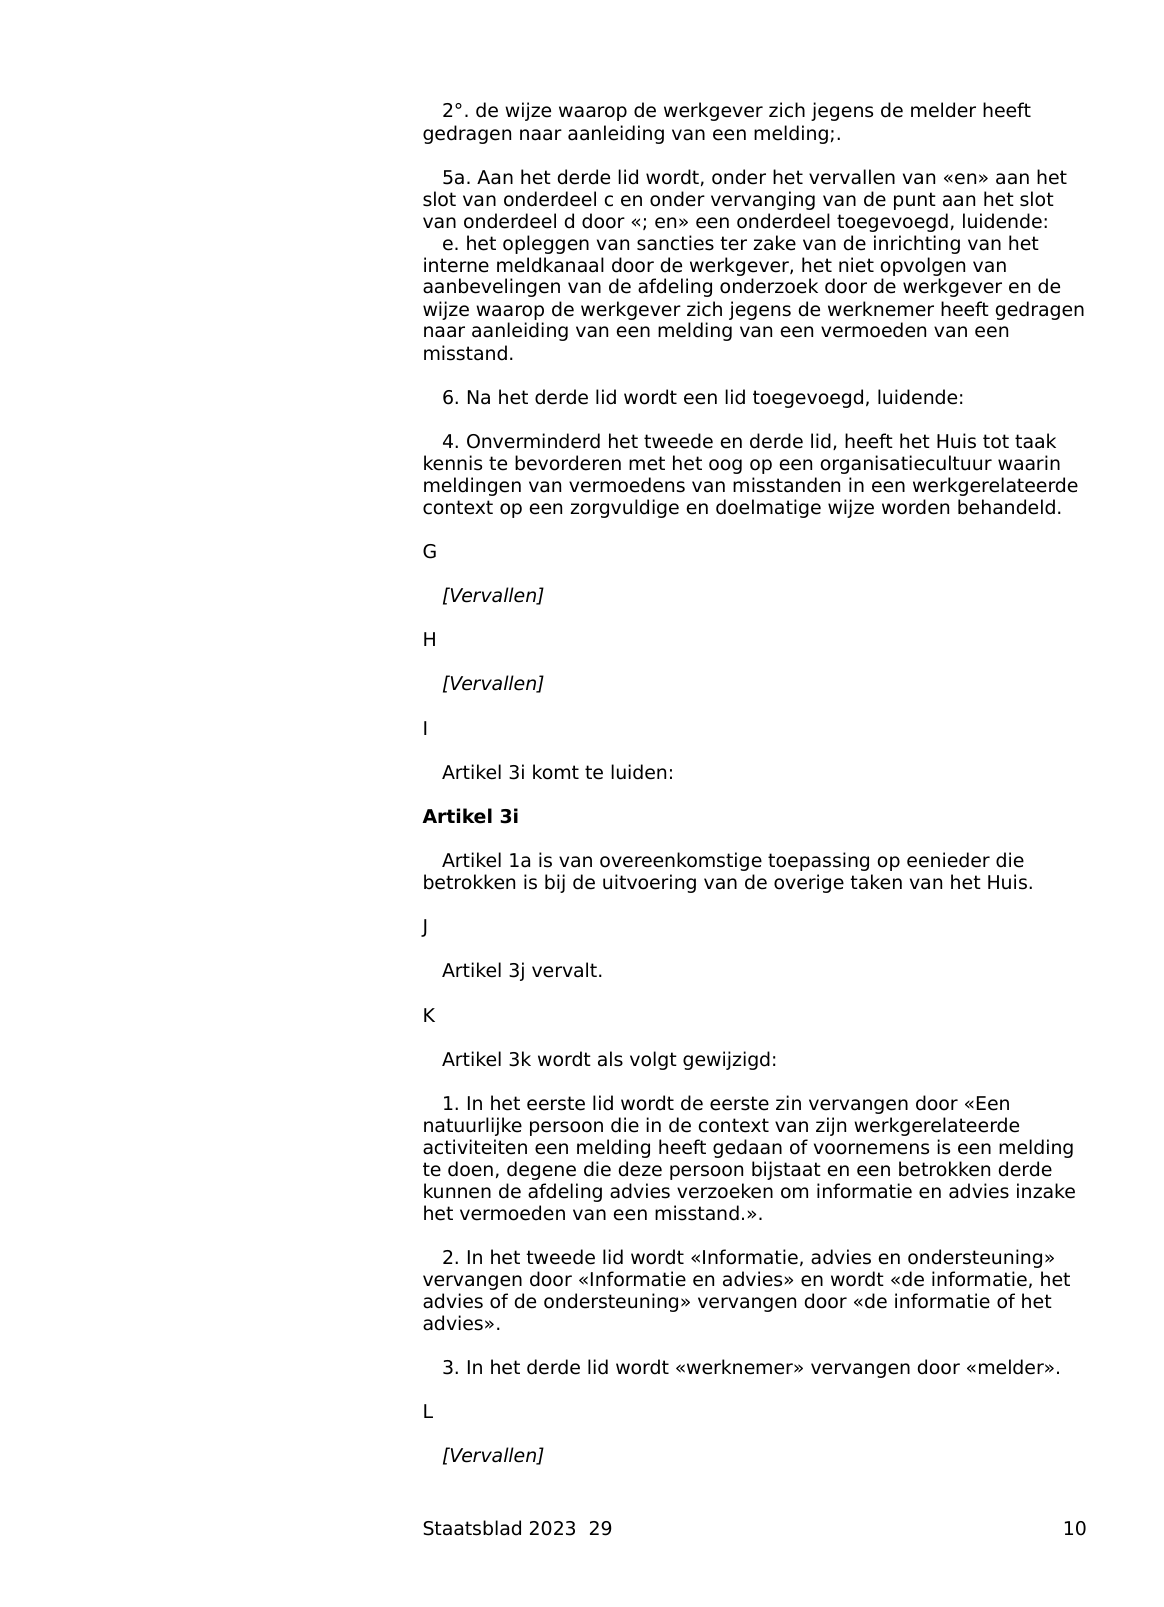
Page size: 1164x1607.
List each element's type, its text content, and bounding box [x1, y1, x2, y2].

text Artikel 3k wordt als volgt gewijzigd: [422, 1049, 1087, 1071]
text 4. Onverminderd het tweede en derde lid, heeft het Huis tot taak kennis te bevorderen met het oog op een organisatiecultuur waarin meldingen van vermoedens van misstanden in een werkgerelateerde context op een zorgvuldige en doelmatige wijze worden behandeld. [422, 431, 1087, 519]
text [Vervallen] [422, 585, 1087, 607]
text G [422, 541, 1087, 563]
text 2°. de wijze waarop de werkgever zich jegens de melder heeft gedragen naar aanleiding van een melding;. [422, 100, 1087, 144]
text 2. In het tweede lid wordt «Informatie, advies en ondersteuning» vervangen door «Informatie en advies» en wordt «de informatie, het advies of de ondersteuning» vervangen door «de informatie of het advies». [422, 1247, 1087, 1335]
text I [422, 717, 1087, 739]
text H [422, 629, 1087, 651]
subtitle Artikel 3i [422, 806, 1087, 828]
text J [422, 916, 1087, 938]
text L [422, 1401, 1087, 1423]
text [Vervallen] [422, 1445, 1087, 1467]
text Artikel 1a is van overeenkomstige toepassing op eenieder die betrokken is bij de uitvoering van de overige taken van het Huis. [422, 850, 1087, 894]
text Artikel 3j vervalt. [422, 960, 1087, 982]
text e. het opleggen van sancties ter zake van de inrichting van het interne meldkanaal door de werkgever, het niet opvolgen van aanbevelingen van de afdeling onderzoek door de werkgever en de wijze waarop de werkgever zich jegens de werknemer heeft gedragen naar aanleiding van een melding van een vermoeden van een misstand. [422, 232, 1087, 364]
text [Vervallen] [422, 673, 1087, 695]
text K [422, 1004, 1087, 1026]
text 3. In het derde lid wordt «werknemer» vervangen door «melder». [422, 1357, 1087, 1379]
text 5a. Aan het derde lid wordt, onder het vervallen van «en» aan het slot van onderdeel c en onder vervanging van de punt aan het slot van onderdeel d door «; en» een onderdeel toegevoegd, luidende: [422, 167, 1087, 232]
text 1. In het eerste lid wordt de eerste zin vervangen door «Een natuurlijke persoon die in de context van zijn werkgerelateerde activiteiten een melding heeft gedaan of voornemens is een melding te doen, degene die deze persoon bijstaat en een betrokken derde kunnen de afdeling advies verzoeken om informatie en advies inzake het vermoeden van een misstand.». [422, 1093, 1087, 1225]
text 6. Na het derde lid wordt een lid toegevoegd, luidende: [422, 387, 1087, 408]
text Artikel 3i komt te luiden: [422, 762, 1087, 784]
